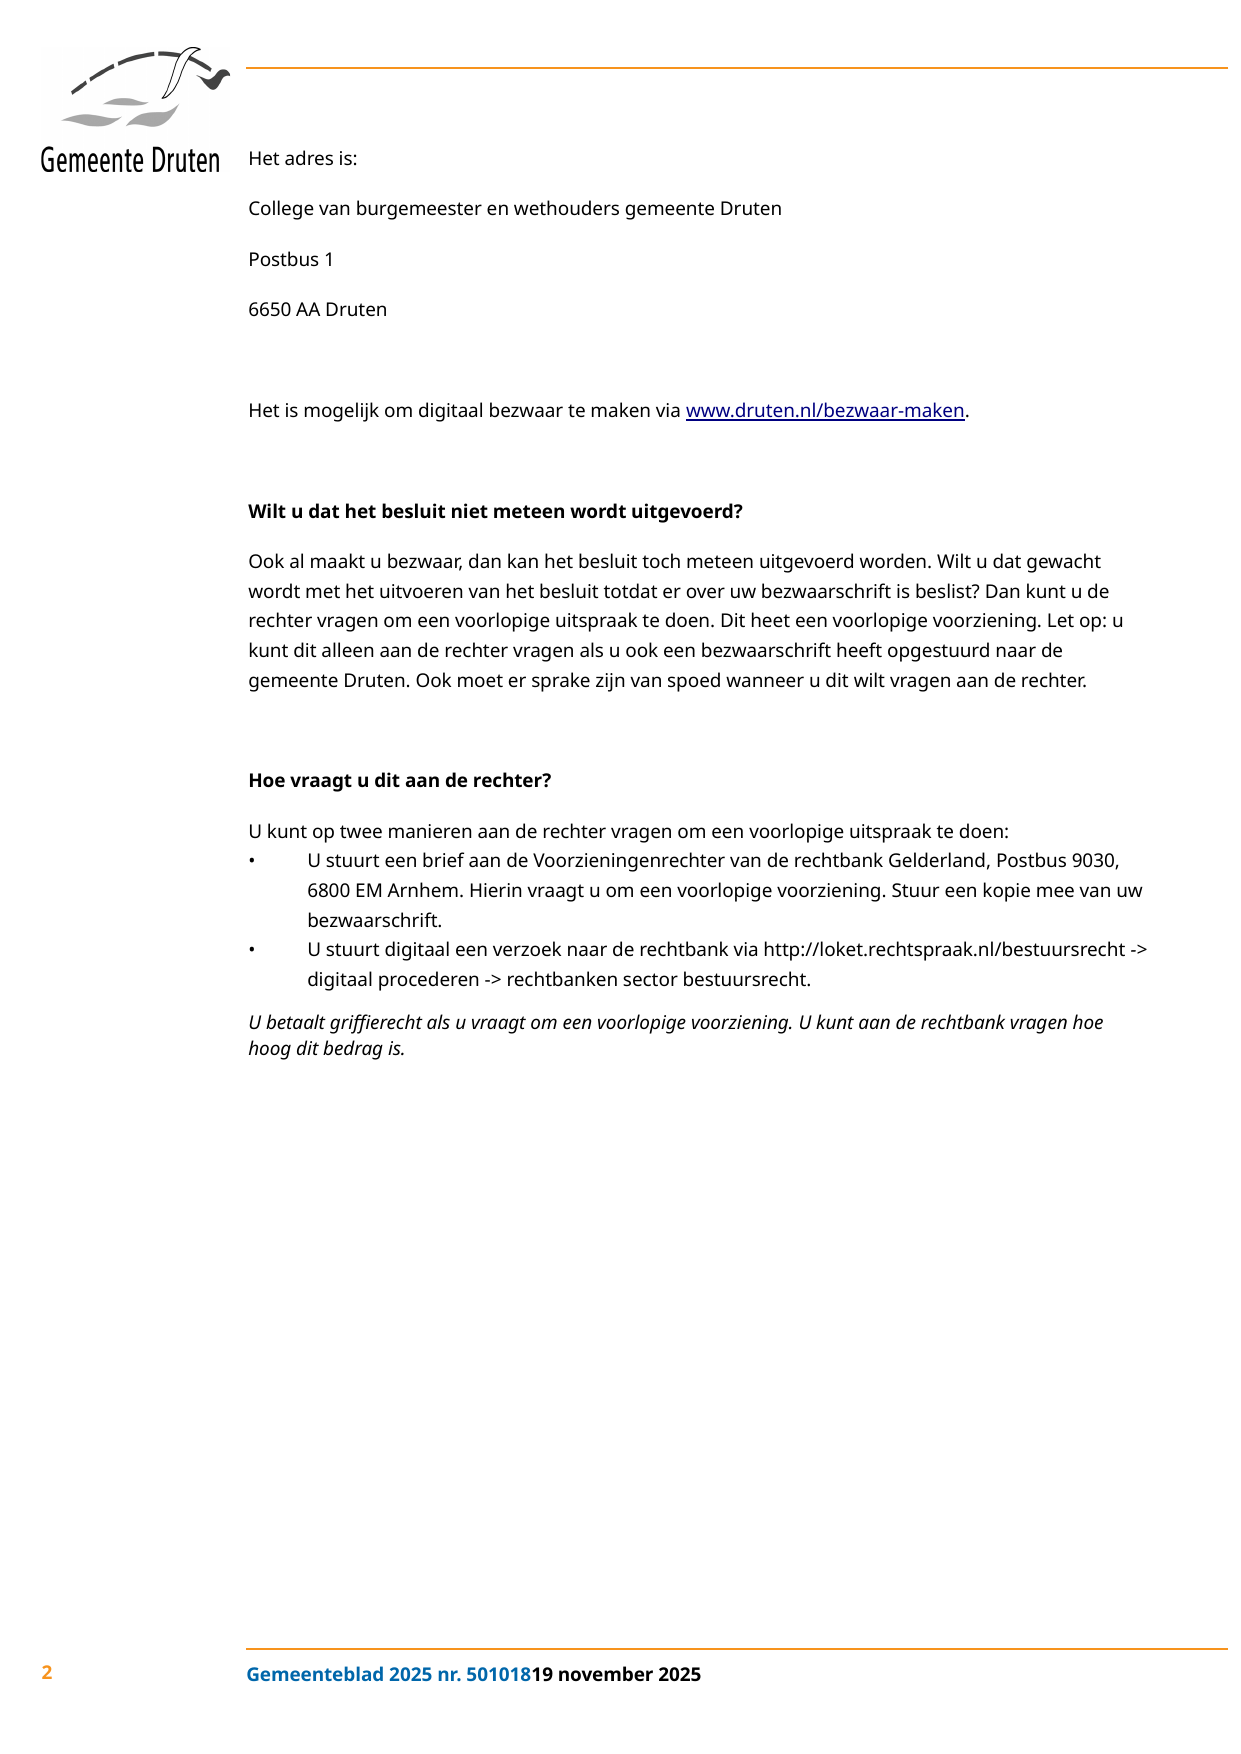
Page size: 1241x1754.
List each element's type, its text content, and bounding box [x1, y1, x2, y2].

text Het is mogelijk om digitaal bezwaar te maken via www.druten.nl/bezwaar-maken. [248, 397, 1152, 423]
text Het adres is: [248, 145, 1152, 171]
picture [41, 47, 231, 172]
text Hoe vraagt u dit aan de rechter? [248, 768, 1152, 793]
text U kunt op twee manieren aan de rechter vragen om een voorlopige uitspraak te doen: [248, 818, 1152, 844]
text U betaalt griffierecht als u vraagt om een voorlopige voorziening. U kunt aan de rechtbank vragen hoe hoog dit bedrag is. [248, 1009, 1152, 1061]
text 6650 AA Druten [248, 296, 1152, 322]
list U stuurt een brief aan de Voorzieningenrechter van de rechtbank Gelderland, Postbus 9030, 6800 EM Arnhem. Hierin vraagt u om een voorlopige voorziening. Stuur een kopie mee van uw bezwaarschrift. [248, 848, 1152, 933]
text Wilt u dat het besluit niet meteen wordt uitgevoerd? [248, 498, 1152, 524]
list U stuurt digitaal een verzoek naar de rechtbank via http://loket.rechtspraak.nl/bestuursrecht -> digitaal procederen -> rechtbanken sector bestuursrecht. [248, 936, 1152, 992]
text Postbus 1 [248, 246, 1152, 272]
text Ook al maakt u bezwaar, dan kan het besluit toch meteen uitgevoerd worden. Wilt u dat gewacht wordt met het uitvoeren van het besluit totdat er over uw bezwaarschrift is beslist? Dan kunt u de rechter vragen om een voorlopige uitspraak te doen. Dit heet een voorlopige voorziening. Let op: u kunt dit alleen aan de rechter vragen als u ook een bezwaarschrift heeft opgestuurd naar de gemeente Druten. Ook moet er sprake zijn van spoed wanneer u dit wilt vragen aan de rechter. [248, 548, 1152, 693]
text College van burgemeester en wethouders gemeente Druten [248, 196, 1152, 221]
